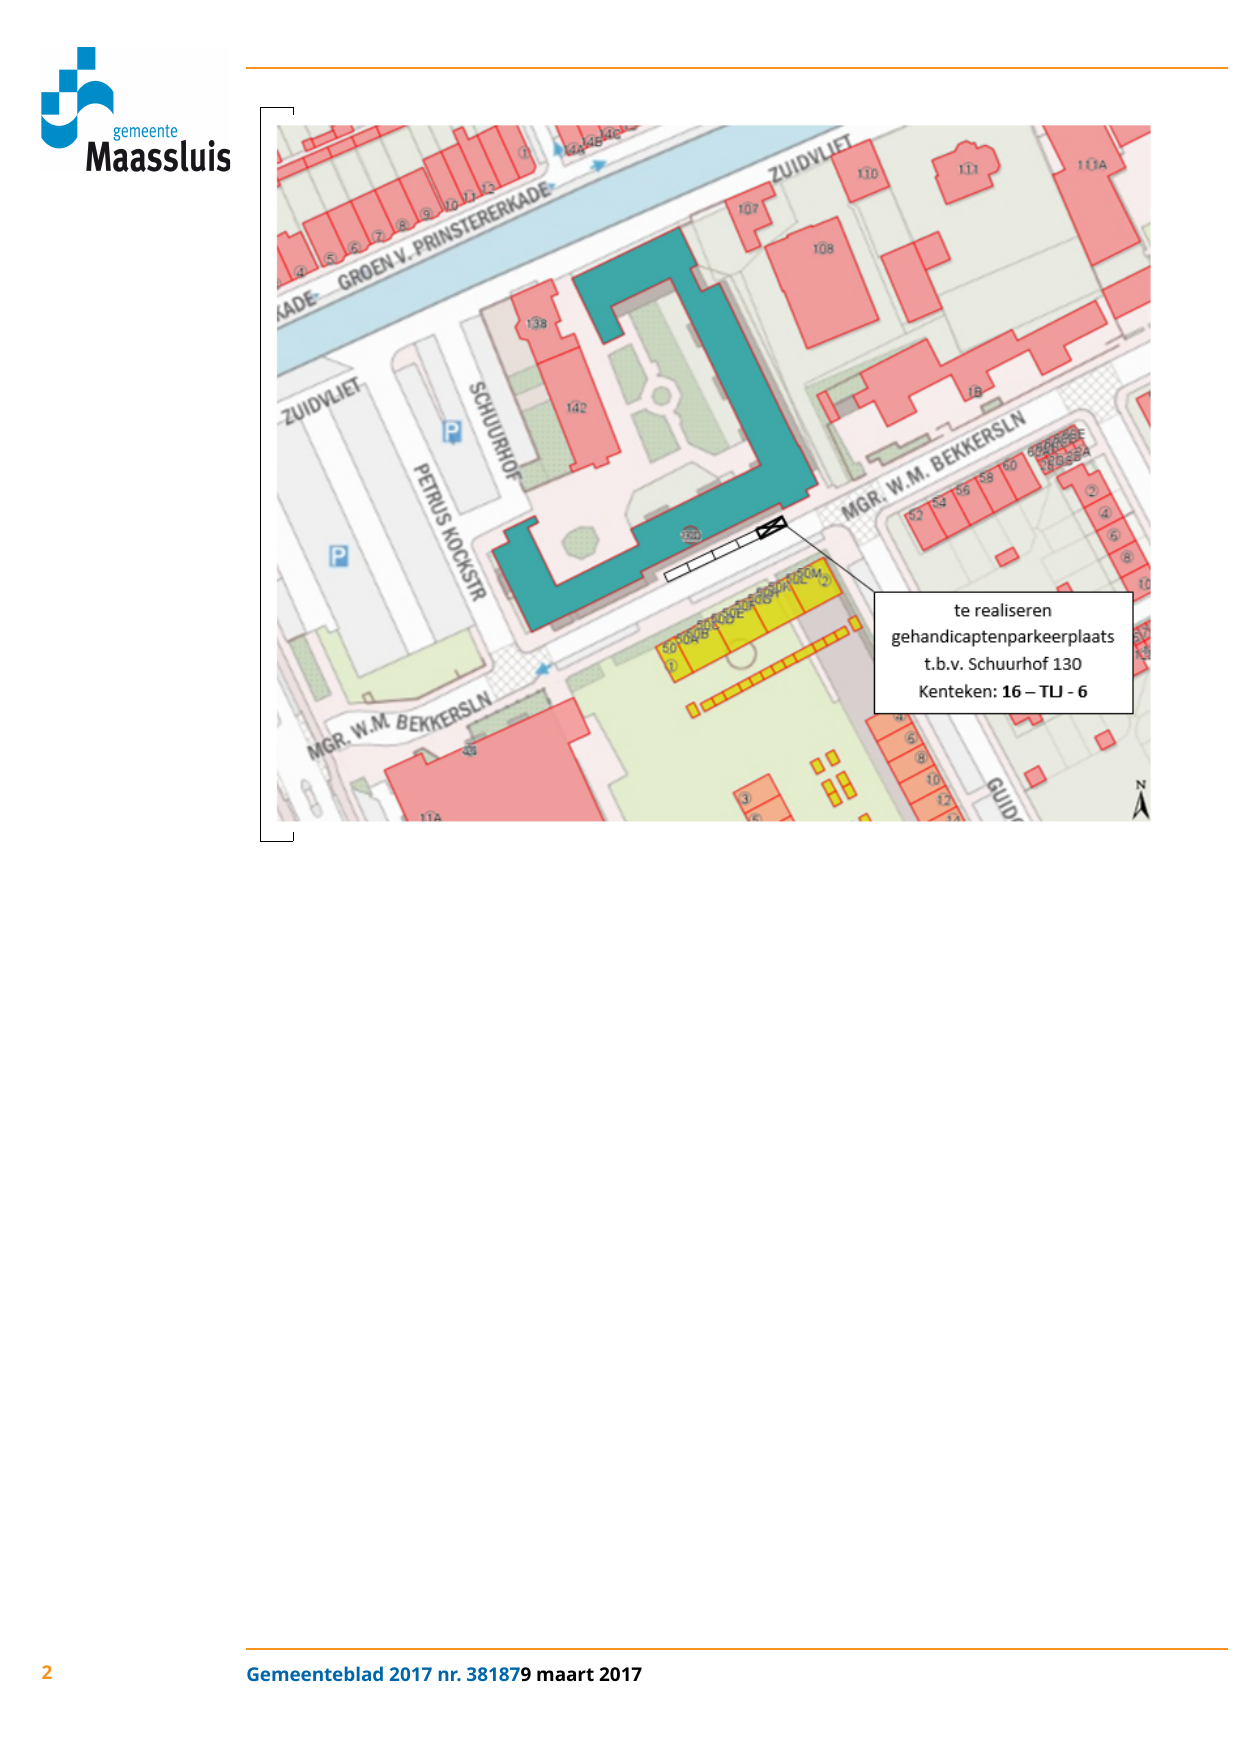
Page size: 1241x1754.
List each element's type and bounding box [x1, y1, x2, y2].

picture [41, 47, 231, 172]
picture [41, 47, 77, 92]
picture [268, 115, 1173, 832]
